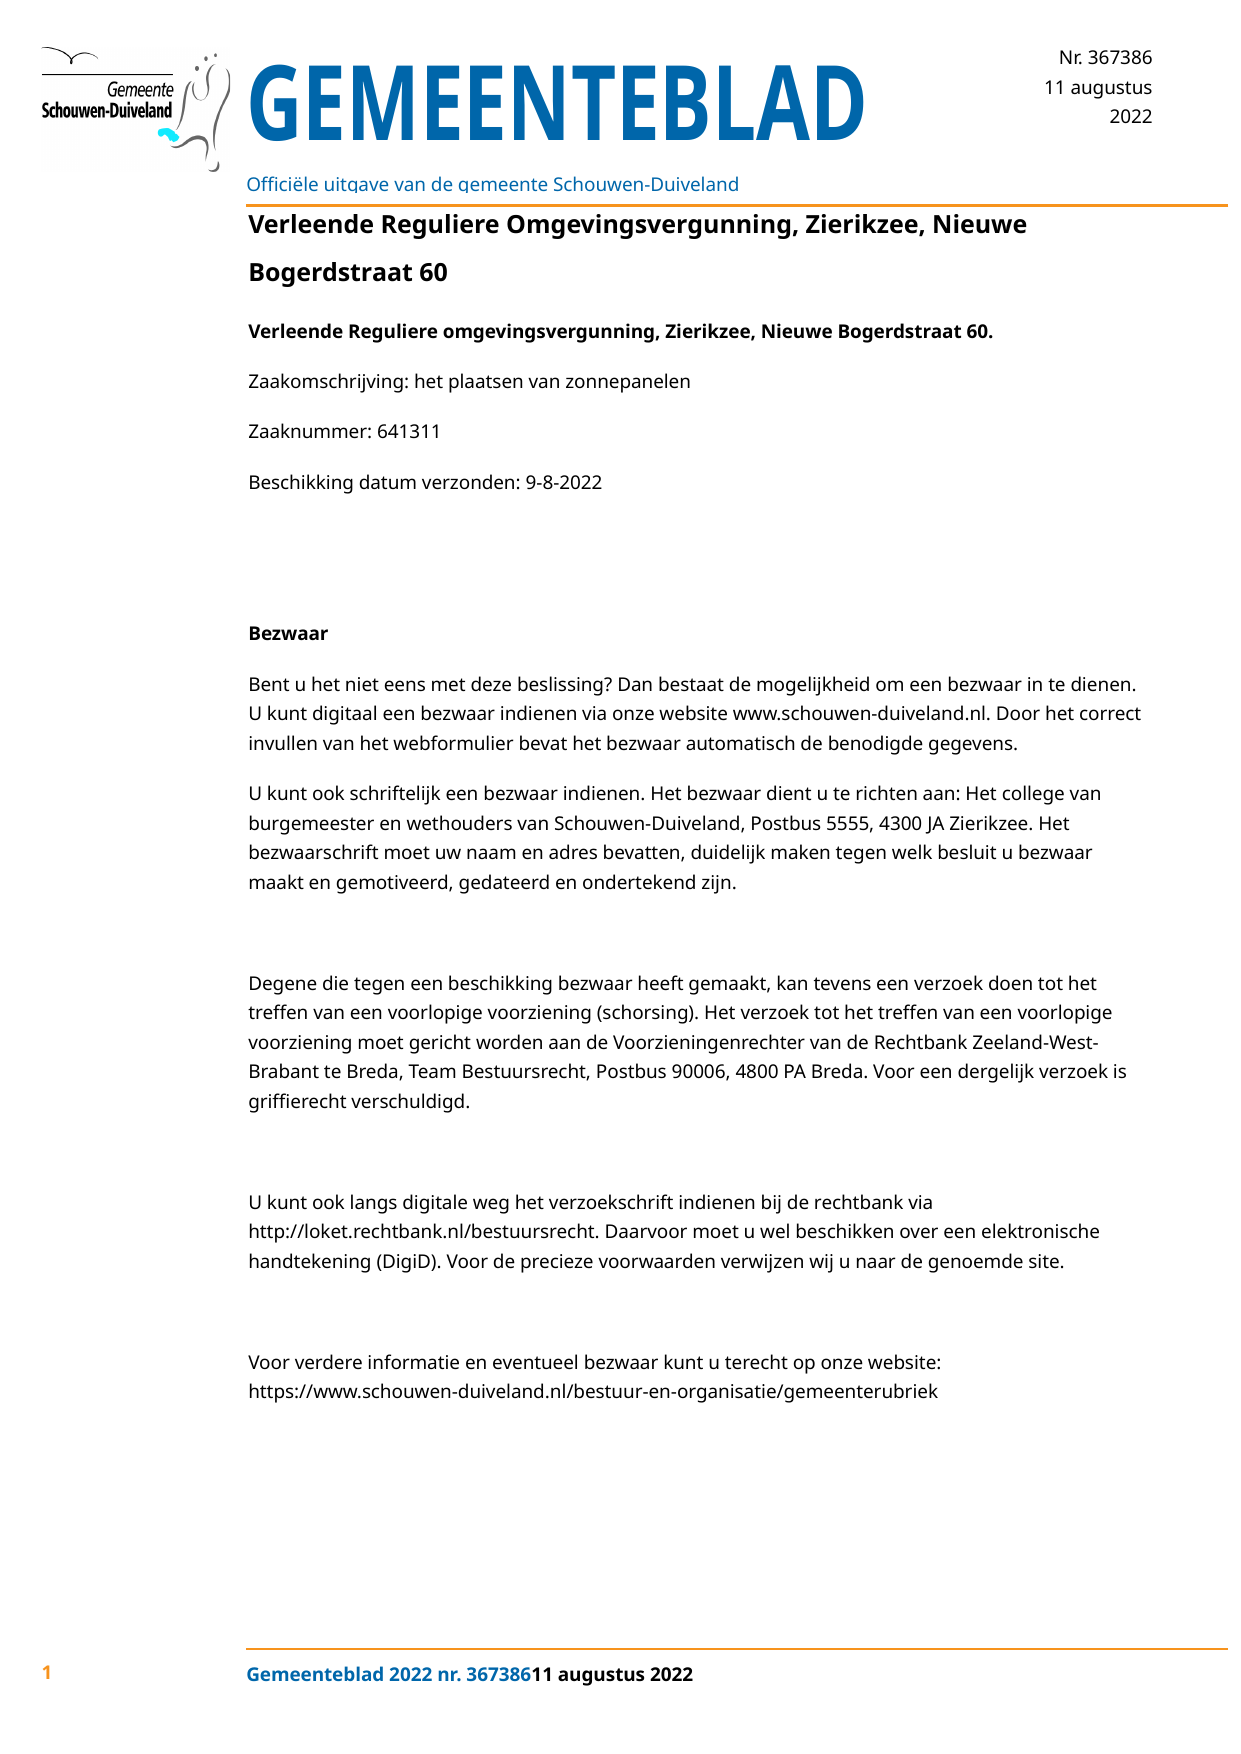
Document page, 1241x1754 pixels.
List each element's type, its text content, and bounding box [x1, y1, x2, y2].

text Bezwaar [248, 620, 1152, 646]
text Zaaknummer: 641311 [248, 419, 1152, 444]
text Beschikking datum verzonden: 9-8-2022 [248, 469, 1152, 495]
text Voor verdere informatie en eventueel bezwaar kunt u terecht op onze website: https://www.schouwen-duiveland.nl/bestuur-en-organisatie/gemeenterubriek [248, 1349, 1152, 1404]
text Zaakomschrijving: het plaatsen van zonnepanelen [248, 368, 1152, 394]
text Degene die tegen een beschikking bezwaar heeft gemaakt, kan tevens een verzoek doen tot het treffen van een voorlopige voorziening (schorsing). Het verzoek tot het treffen van een voorlopige voorziening moet gericht worden aan de Voorzieningenrechter van de Rechtbank Zeeland-West-Brabant te Breda, Team Bestuursrecht, Postbus 90006, 4800 PA Breda. Voor een dergelijk verzoek is griffierecht verschuldigd. [248, 970, 1152, 1114]
text U kunt ook langs digitale weg het verzoekschrift indienen bij de rechtbank via http://loket.rechtbank.nl/bestuursrecht. Daarvoor moet u wel beschikken over een elektronische handtekening (DigiD). Voor de precieze voorwaarden verwijzen wij u naar de genoemde site. [248, 1189, 1152, 1274]
text Verleende Reguliere Omgevingsvergunning, Zierikzee, Nieuwe Bogerdstraat 60 [248, 207, 1152, 288]
text Bent u het niet eens met deze beslissing? Dan bestaat de mogelijkheid om een bezwaar in te dienen. U kunt digitaal een bezwaar indienen via onze website www.schouwen-duiveland.nl. Door het correct invullen van het webformulier bevat het bezwaar automatisch de benodigde gegevens. [248, 671, 1152, 756]
text Verleende Reguliere omgevingsvergunning, Zierikzee, Nieuwe Bogerdstraat 60. [248, 318, 1152, 344]
picture [41, 47, 231, 172]
text U kunt ook schriftelijk een bezwaar indienen. Het bezwaar dient u te richten aan: Het college van burgemeester en wethouders van Schouwen-Duiveland, Postbus 5555, 4300 JA Zierikzee. Het bezwaarschrift moet uw naam en adres bevatten, duidelijk maken tegen welk besluit u bezwaar maakt en gemotiveerd, gedateerd en ondertekend zijn. [248, 780, 1152, 895]
